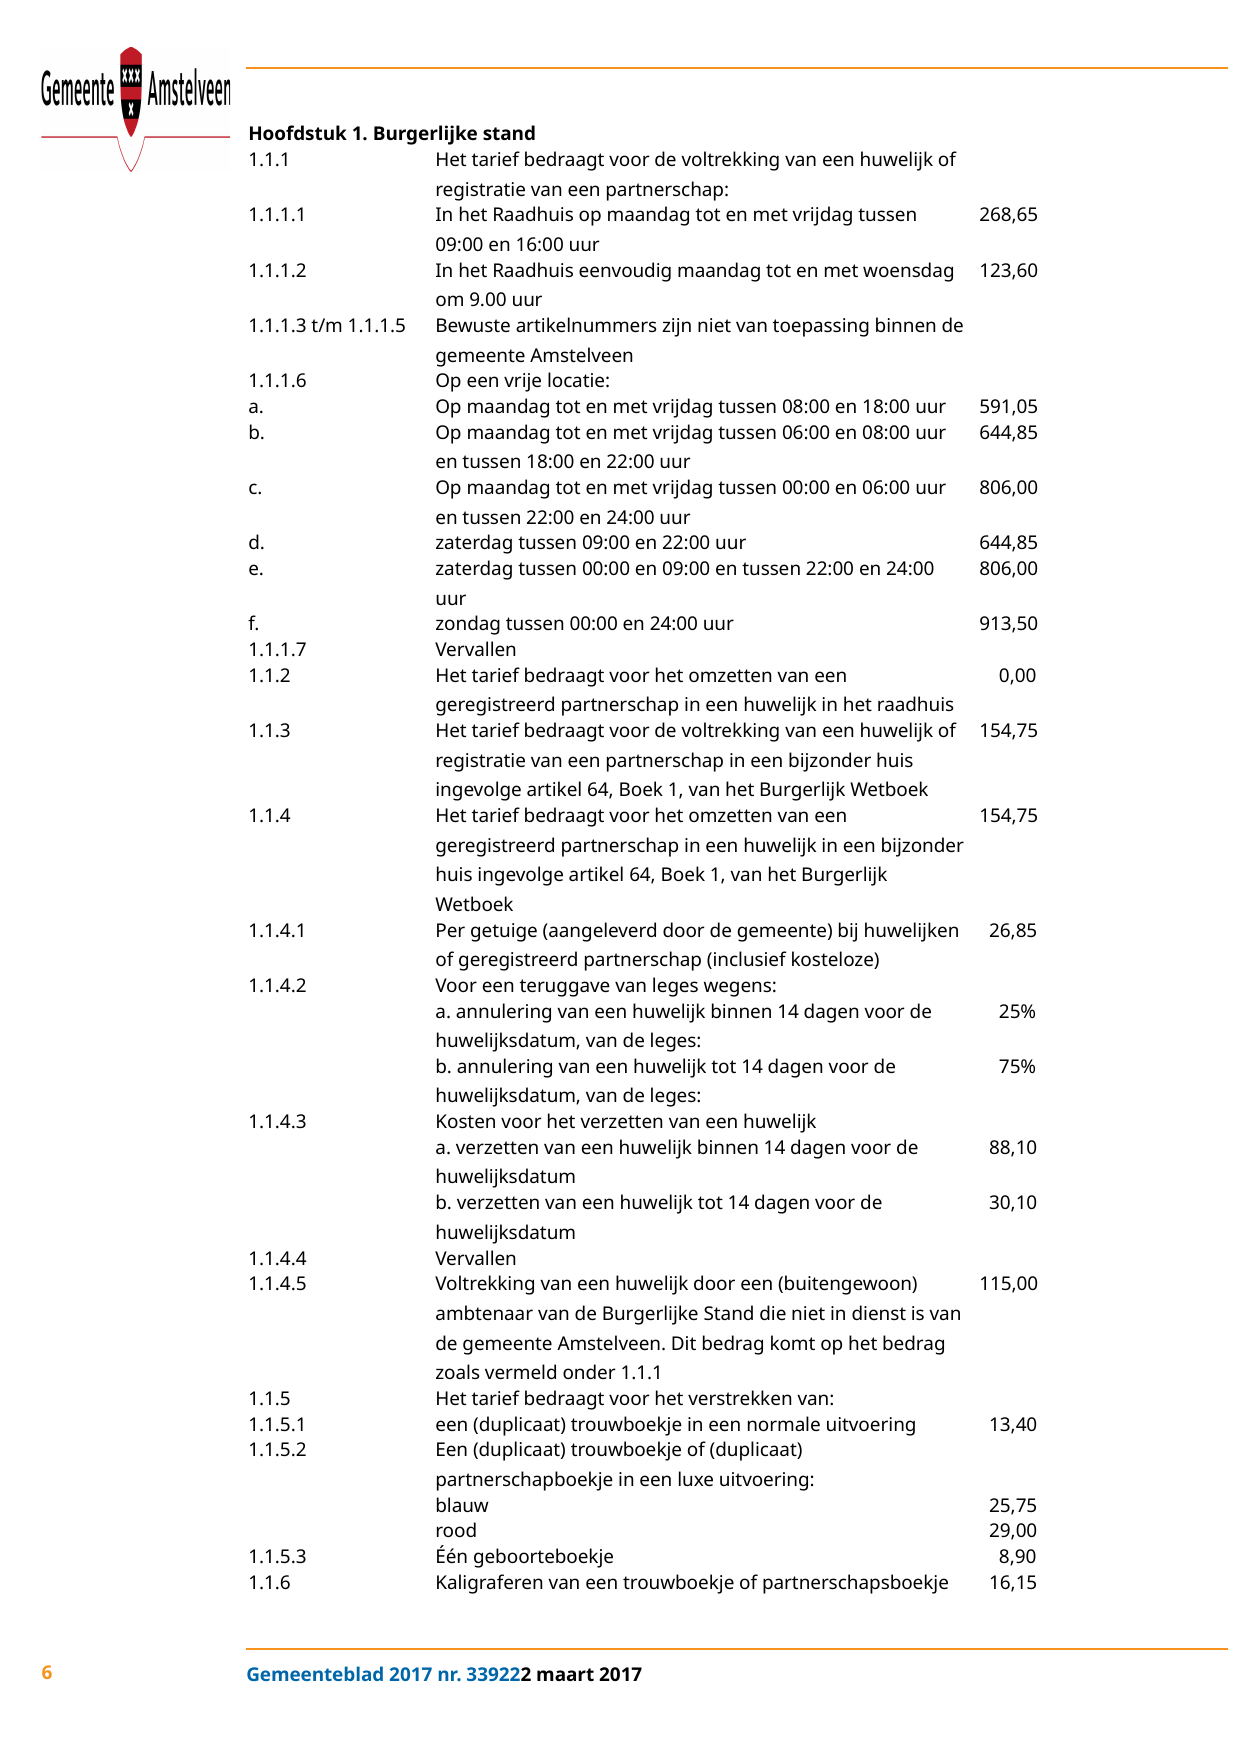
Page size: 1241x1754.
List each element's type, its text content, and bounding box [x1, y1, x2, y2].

table_cell 268,65 [964, 202, 1152, 257]
table_cell Kosten voor het verzetten van een huwelijk [435, 1109, 964, 1134]
table_cell Per getuige (aangeleverd door de gemeente) bij huwelijken of geregistreerd partnerschap (inclusief kosteloze) [435, 917, 964, 972]
table_cell 1.1.5.3 [248, 1543, 435, 1569]
table_cell 1.1.4.2 [248, 972, 435, 998]
table_cell f. [248, 611, 435, 636]
table_cell Hoofdstuk 1. Burgerlijke stand [248, 121, 1152, 146]
table_cell d. [248, 530, 435, 555]
table_cell a. [248, 393, 435, 419]
table_cell Het tarief bedraagt voor het omzetten van een geregistreerd partnerschap in een huwelijk in een bijzonder huis ingevolge artikel 64, Boek 1, van het Burgerlijk Wetboek [435, 802, 964, 917]
table_cell 88,10 [964, 1134, 1152, 1189]
table_cell Kaligraferen van een trouwboekje of partnerschapsboekje [435, 1569, 964, 1595]
table_cell [248, 998, 435, 1053]
table_cell 1.1.4.5 [248, 1271, 435, 1385]
table_cell 1.1.5.1 [248, 1411, 435, 1436]
table_cell 25% [964, 998, 1152, 1053]
table_cell 13,40 [964, 1411, 1152, 1436]
table_cell Het tarief bedraagt voor de voltrekking van een huwelijk of registratie van een partnerschap: [435, 146, 964, 202]
table_cell Een (duplicaat) trouwboekje of (duplicaat) partnerschapboekje in een luxe uitvoering: [435, 1436, 964, 1492]
table_cell c. [248, 474, 435, 529]
table_cell [248, 95, 1152, 121]
table_cell 806,00 [964, 555, 1152, 611]
table_cell [248, 1134, 435, 1189]
table_cell Het tarief bedraagt voor het verstrekken van: [435, 1385, 964, 1411]
table_cell 1.1.1.2 [248, 257, 435, 312]
table_cell 1.1.4.1 [248, 917, 435, 972]
table_cell 1.1.3 [248, 718, 435, 802]
table_cell Één geboorteboekje [435, 1543, 964, 1569]
table_cell [964, 368, 1152, 393]
table_cell [964, 1109, 1152, 1134]
table_cell [964, 312, 1152, 367]
table_cell 154,75 [964, 802, 1152, 917]
table_cell 8,90 [964, 1543, 1152, 1569]
table_cell 30,10 [964, 1190, 1152, 1245]
table_cell 1.1.1.6 [248, 368, 435, 393]
table_cell Bewuste artikelnummers zijn niet van toepassing binnen de gemeente Amstelveen [435, 312, 964, 367]
table_cell [248, 1053, 435, 1108]
table_cell een (duplicaat) trouwboekje in een normale uitvoering [435, 1411, 964, 1436]
table_cell zaterdag tussen 09:00 en 22:00 uur [435, 530, 964, 555]
table_cell 29,00 [964, 1518, 1152, 1543]
table_cell [964, 636, 1152, 662]
table_cell [248, 1518, 435, 1543]
table_cell b. annulering van een huwelijk tot 14 dagen voor de huwelijksdatum, van de leges: [435, 1053, 964, 1108]
table_cell 16,15 [964, 1569, 1152, 1595]
table_cell b. verzetten van een huwelijk tot 14 dagen voor de huwelijksdatum [435, 1190, 964, 1245]
table_cell [964, 972, 1152, 998]
table_cell Het tarief bedraagt voor het omzetten van een geregistreerd partnerschap in een huwelijk in het raadhuis [435, 662, 964, 717]
picture [41, 47, 231, 172]
table_cell e. [248, 555, 435, 611]
table_cell a. verzetten van een huwelijk binnen 14 dagen voor de huwelijksdatum [435, 1134, 964, 1189]
table_cell 1.1.2 [248, 662, 435, 717]
table_cell 25,75 [964, 1492, 1152, 1517]
table_cell Op maandag tot en met vrijdag tussen 06:00 en 08:00 uur en tussen 18:00 en 22:00 uur [435, 419, 964, 474]
table_cell 1.1.1.3 t/m 1.1.1.5 [248, 312, 435, 367]
table_cell 591,05 [964, 393, 1152, 419]
table_cell [964, 146, 1152, 202]
table_cell rood [435, 1518, 964, 1543]
table_cell Voor een teruggave van leges wegens: [435, 972, 964, 998]
table_cell [248, 1190, 435, 1245]
table_cell In het Raadhuis op maandag tot en met vrijdag tussen 09:00 en 16:00 uur [435, 202, 964, 257]
table_cell 1.1.4.4 [248, 1245, 435, 1271]
table_cell blauw [435, 1492, 964, 1517]
table_cell 1.1.4.3 [248, 1109, 435, 1134]
table_cell [248, 1492, 435, 1517]
table_cell 1.1.1.7 [248, 636, 435, 662]
table_cell b. [248, 419, 435, 474]
table_cell 115,00 [964, 1271, 1152, 1385]
table_cell 75% [964, 1053, 1152, 1108]
table_cell 1.1.1.1 [248, 202, 435, 257]
table_cell [964, 1385, 1152, 1411]
table_cell [964, 1245, 1152, 1271]
table_cell 1.1.5.2 [248, 1436, 435, 1492]
table_cell 26,85 [964, 917, 1152, 972]
table_cell Op maandag tot en met vrijdag tussen 08:00 en 18:00 uur [435, 393, 964, 419]
table_cell 1.1.5 [248, 1385, 435, 1411]
table_cell 123,60 [964, 257, 1152, 312]
table_cell Vervallen [435, 1245, 964, 1271]
table_cell In het Raadhuis eenvoudig maandag tot en met woensdag om 9.00 uur [435, 257, 964, 312]
table_cell a. annulering van een huwelijk binnen 14 dagen voor de huwelijksdatum, van de leges: [435, 998, 964, 1053]
table_cell 806,00 [964, 474, 1152, 529]
table_cell Op een vrije locatie: [435, 368, 964, 393]
table_cell Op maandag tot en met vrijdag tussen 00:00 en 06:00 uur en tussen 22:00 en 24:00 uur [435, 474, 964, 529]
table_cell 644,85 [964, 419, 1152, 474]
table_cell 1.1.1 [248, 146, 435, 202]
table_cell Het tarief bedraagt voor de voltrekking van een huwelijk of registratie van een partnerschap in een bijzonder huis ingevolge artikel 64, Boek 1, van het Burgerlijk Wetboek [435, 718, 964, 802]
table_cell zondag tussen 00:00 en 24:00 uur [435, 611, 964, 636]
table_cell Voltrekking van een huwelijk door een (buitengewoon) ambtenaar van de Burgerlijke Stand die niet in dienst is van de gemeente Amstelveen. Dit bedrag komt op het bedrag zoals vermeld onder 1.1.1 [435, 1271, 964, 1385]
table_cell Vervallen [435, 636, 964, 662]
table_cell 0,00 [964, 662, 1152, 717]
table_cell [964, 1436, 1152, 1492]
table_cell 913,50 [964, 611, 1152, 636]
table_cell 644,85 [964, 530, 1152, 555]
table_cell 1.1.4 [248, 802, 435, 917]
table_cell 1.1.6 [248, 1569, 435, 1595]
table_cell 154,75 [964, 718, 1152, 802]
table_cell zaterdag tussen 00:00 en 09:00 en tussen 22:00 en 24:00 uur [435, 555, 964, 611]
